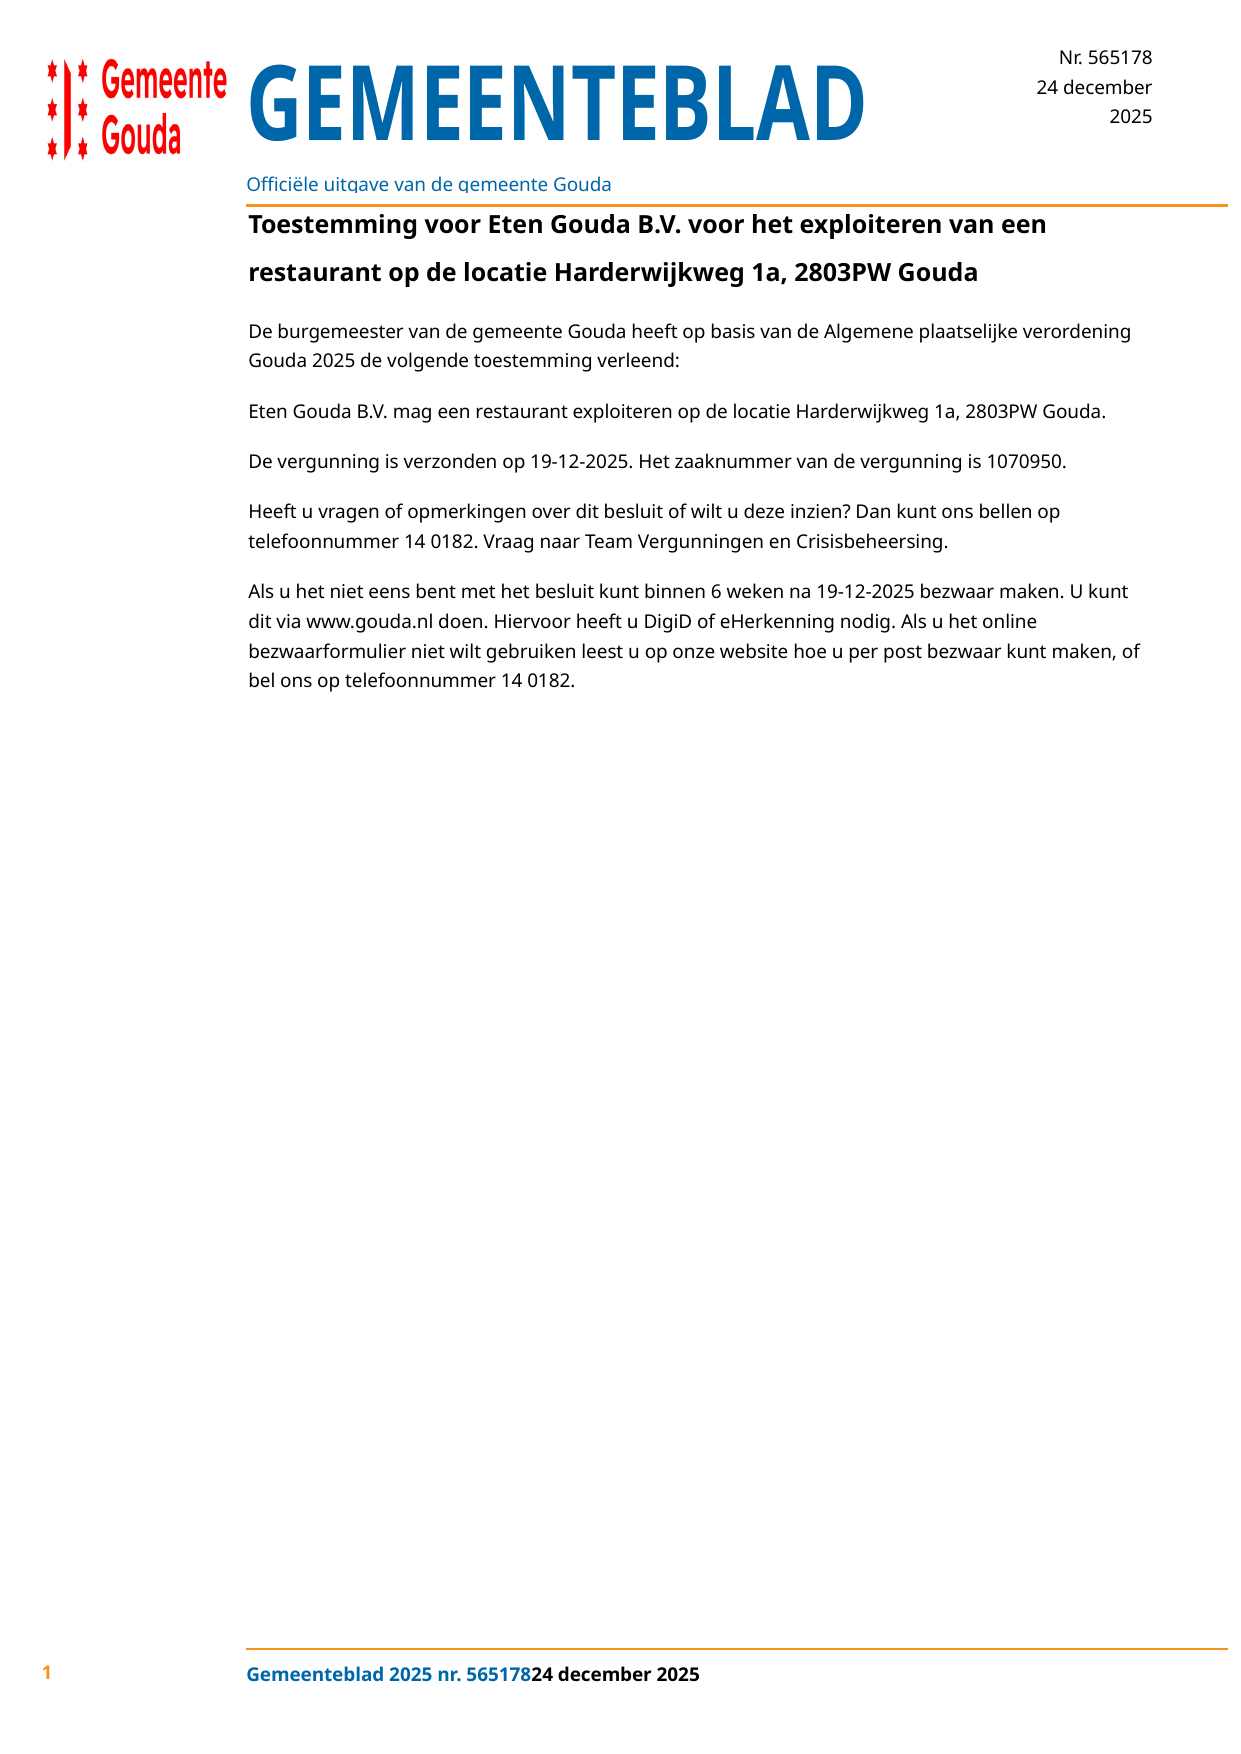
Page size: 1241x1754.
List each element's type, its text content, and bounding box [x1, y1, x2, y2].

text De burgemeester van de gemeente Gouda heeft op basis van de Algemene plaatselijke verordening Gouda 2025 de volgende toestemming verleend: [248, 318, 1152, 373]
picture [41, 47, 231, 172]
text De vergunning is verzonden op 19-12-2025. Het zaaknummer van de vergunning is 1070950. [248, 448, 1152, 474]
text Eten Gouda B.V. mag een restaurant exploiteren op de locatie Harderwijkweg 1a, 2803PW Gouda. [248, 398, 1152, 424]
text Heeft u vragen of opmerkingen over dit besluit of wilt u deze inzien? Dan kunt ons bellen op telefoonnummer 14 0182. Vraag naar Team Vergunningen en Crisisbeheersing. [248, 499, 1152, 554]
text Toestemming voor Eten Gouda B.V. voor het exploiteren van een restaurant op de locatie Harderwijkweg 1a, 2803PW Gouda [248, 207, 1152, 288]
text Als u het niet eens bent met het besluit kunt binnen 6 weken na 19-12-2025 bezwaar maken. U kunt dit via www.gouda.nl doen. Hiervoor heeft u DigiD of eHerkenning nodig. Als u het online bezwaarformulier niet wilt gebruiken leest u op onze website hoe u per post bezwaar kunt maken, of bel ons op telefoonnummer 14 0182. [248, 579, 1152, 693]
